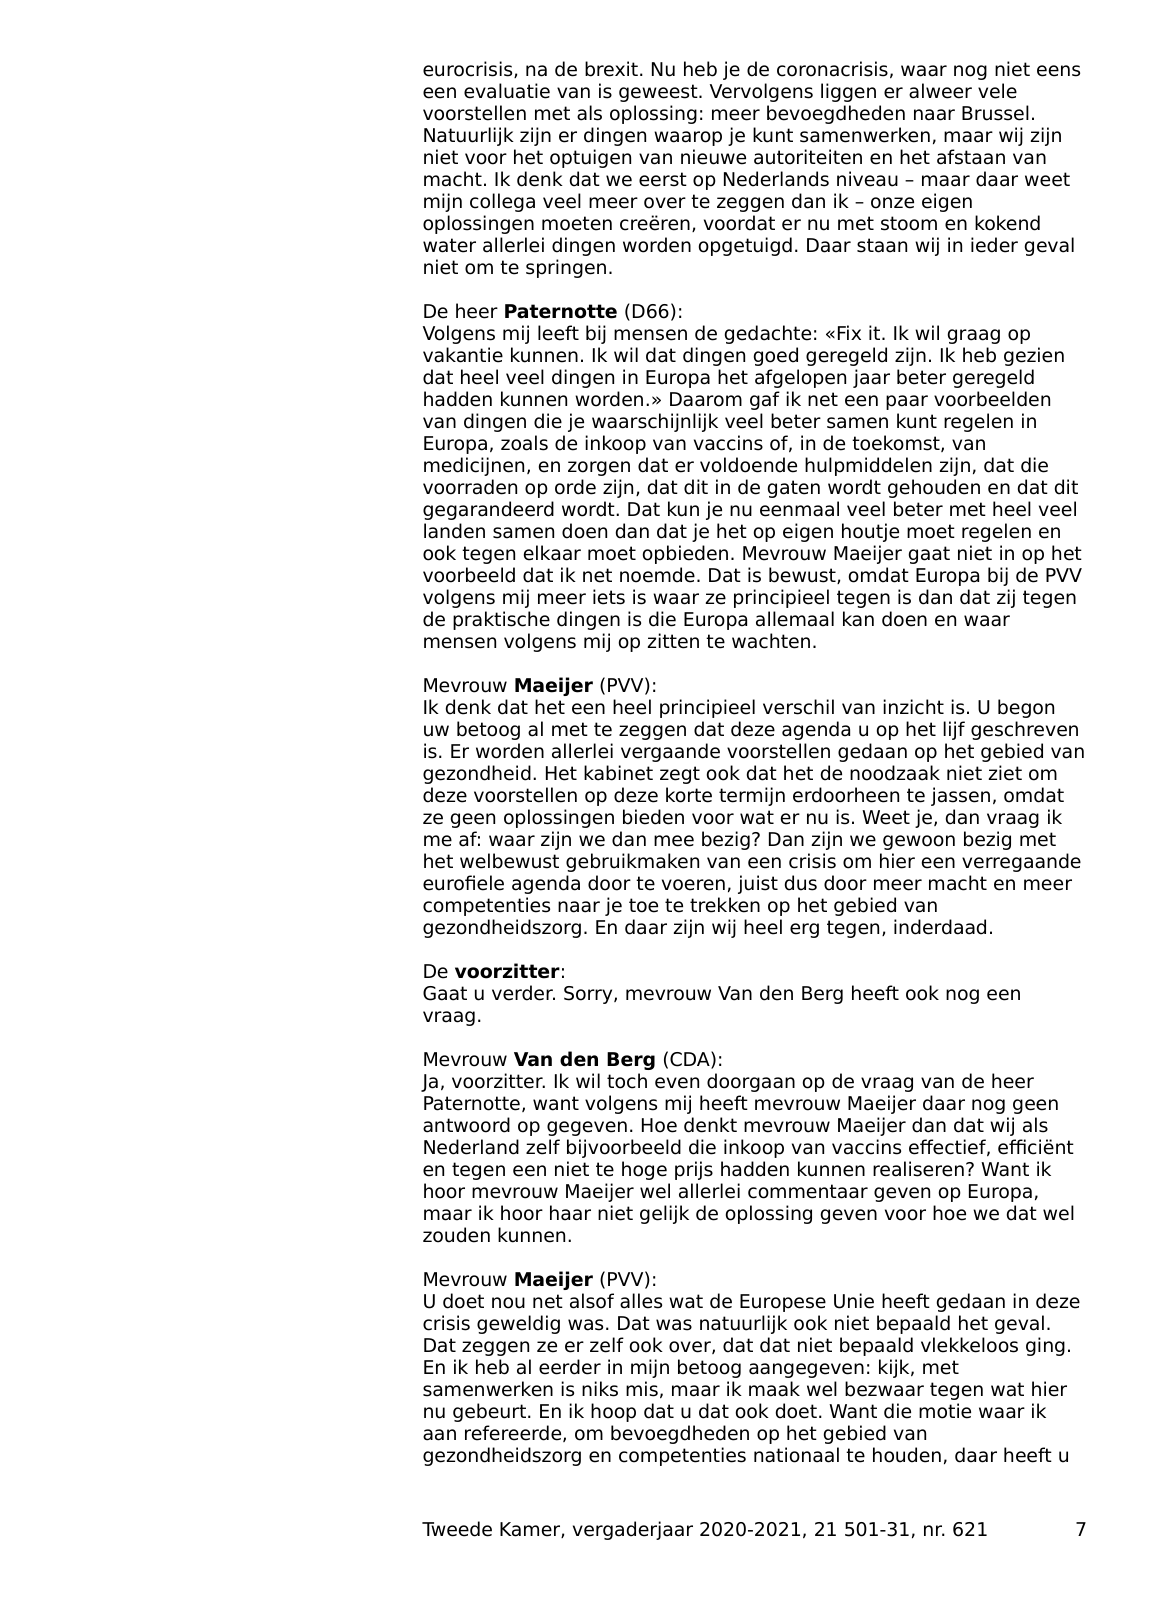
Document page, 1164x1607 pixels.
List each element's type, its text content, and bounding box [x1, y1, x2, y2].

text Mevrouw Maeijer (PVV): [422, 675, 1087, 697]
text Gaat u verder. Sorry, mevrouw Van den Berg heeft ook nog een vraag. [422, 983, 1087, 1027]
text Ik denk dat het een heel principieel verschil van inzicht is. U begon uw betoog al met te zeggen dat deze agenda u op het lijf geschreven is. Er worden allerlei vergaande voorstellen gedaan op het gebied van gezondheid. Het kabinet zegt ook dat het de noodzaak niet ziet om deze voorstellen op deze korte termijn erdoorheen te jassen, omdat ze geen oplossingen bieden voor wat er nu is. Weet je, dan vraag ik me af: waar zijn we dan mee bezig? Dan zijn we gewoon bezig met het welbewust gebruikmaken van een crisis om hier een verregaande eurofiele agenda door te voeren, juist dus door meer macht en meer competenties naar je toe te trekken op het gebied van gezondheidszorg. En daar zijn wij heel erg tegen, inderdaad. [422, 697, 1087, 939]
text De voorzitter: [422, 961, 1087, 983]
text Volgens mij leeft bij mensen de gedachte: «Fix it. Ik wil graag op vakantie kunnen. Ik wil dat dingen goed geregeld zijn. Ik heb gezien dat heel veel dingen in Europa het afgelopen jaar beter geregeld hadden kunnen worden.» Daarom gaf ik net een paar voorbeelden van dingen die je waarschijnlijk veel beter samen kunt regelen in Europa, zoals de inkoop van vaccins of, in de toekomst, van medicijnen, en zorgen dat er voldoende hulpmiddelen zijn, dat die voorraden op orde zijn, dat dit in de gaten wordt gehouden en dat dit gegarandeerd wordt. Dat kun je nu eenmaal veel beter met heel veel landen samen doen dan dat je het op eigen houtje moet regelen en ook tegen elkaar moet opbieden. Mevrouw Maeijer gaat niet in op het voorbeeld dat ik net noemde. Dat is bewust, omdat Europa bij de PVV volgens mij meer iets is waar ze principieel tegen is dan dat zij tegen de praktische dingen is die Europa allemaal kan doen en waar mensen volgens mij op zitten te wachten. [422, 323, 1087, 653]
text eurocrisis, na de brexit. Nu heb je de coronacrisis, waar nog niet eens een evaluatie van is geweest. Vervolgens liggen er alweer vele voorstellen met als oplossing: meer bevoegdheden naar Brussel. Natuurlijk zijn er dingen waarop je kunt samenwerken, maar wij zijn niet voor het optuigen van nieuwe autoriteiten en het afstaan van macht. Ik denk dat we eerst op Nederlands niveau – maar daar weet mijn collega veel meer over te zeggen dan ik – onze eigen oplossingen moeten creëren, voordat er nu met stoom en kokend water allerlei dingen worden opgetuigd. Daar staan wij in ieder geval niet om te springen. [422, 59, 1087, 279]
text Mevrouw Maeijer (PVV): [422, 1269, 1087, 1291]
text De heer Paternotte (D66): [422, 301, 1087, 323]
text Mevrouw Van den Berg (CDA): [422, 1049, 1087, 1071]
text Ja, voorzitter. Ik wil toch even doorgaan op de vraag van de heer Paternotte, want volgens mij heeft mevrouw Maeijer daar nog geen antwoord op gegeven. Hoe denkt mevrouw Maeijer dan dat wij als Nederland zelf bijvoorbeeld die inkoop van vaccins effectief, efficiënt en tegen een niet te hoge prijs hadden kunnen realiseren? Want ik hoor mevrouw Maeijer wel allerlei commentaar geven op Europa, maar ik hoor haar niet gelijk de oplossing geven voor hoe we dat wel zouden kunnen. [422, 1071, 1087, 1247]
text U doet nou net alsof alles wat de Europese Unie heeft gedaan in deze crisis geweldig was. Dat was natuurlijk ook niet bepaald het geval. Dat zeggen ze er zelf ook over, dat dat niet bepaald vlekkeloos ging. En ik heb al eerder in mijn betoog aangegeven: kijk, met samenwerken is niks mis, maar ik maak wel bezwaar tegen wat hier nu gebeurt. En ik hoop dat u dat ook doet. Want die motie waar ik aan refereerde, om bevoegdheden op het gebied van gezondheidszorg en competenties nationaal te houden, daar heeft u [422, 1291, 1087, 1467]
